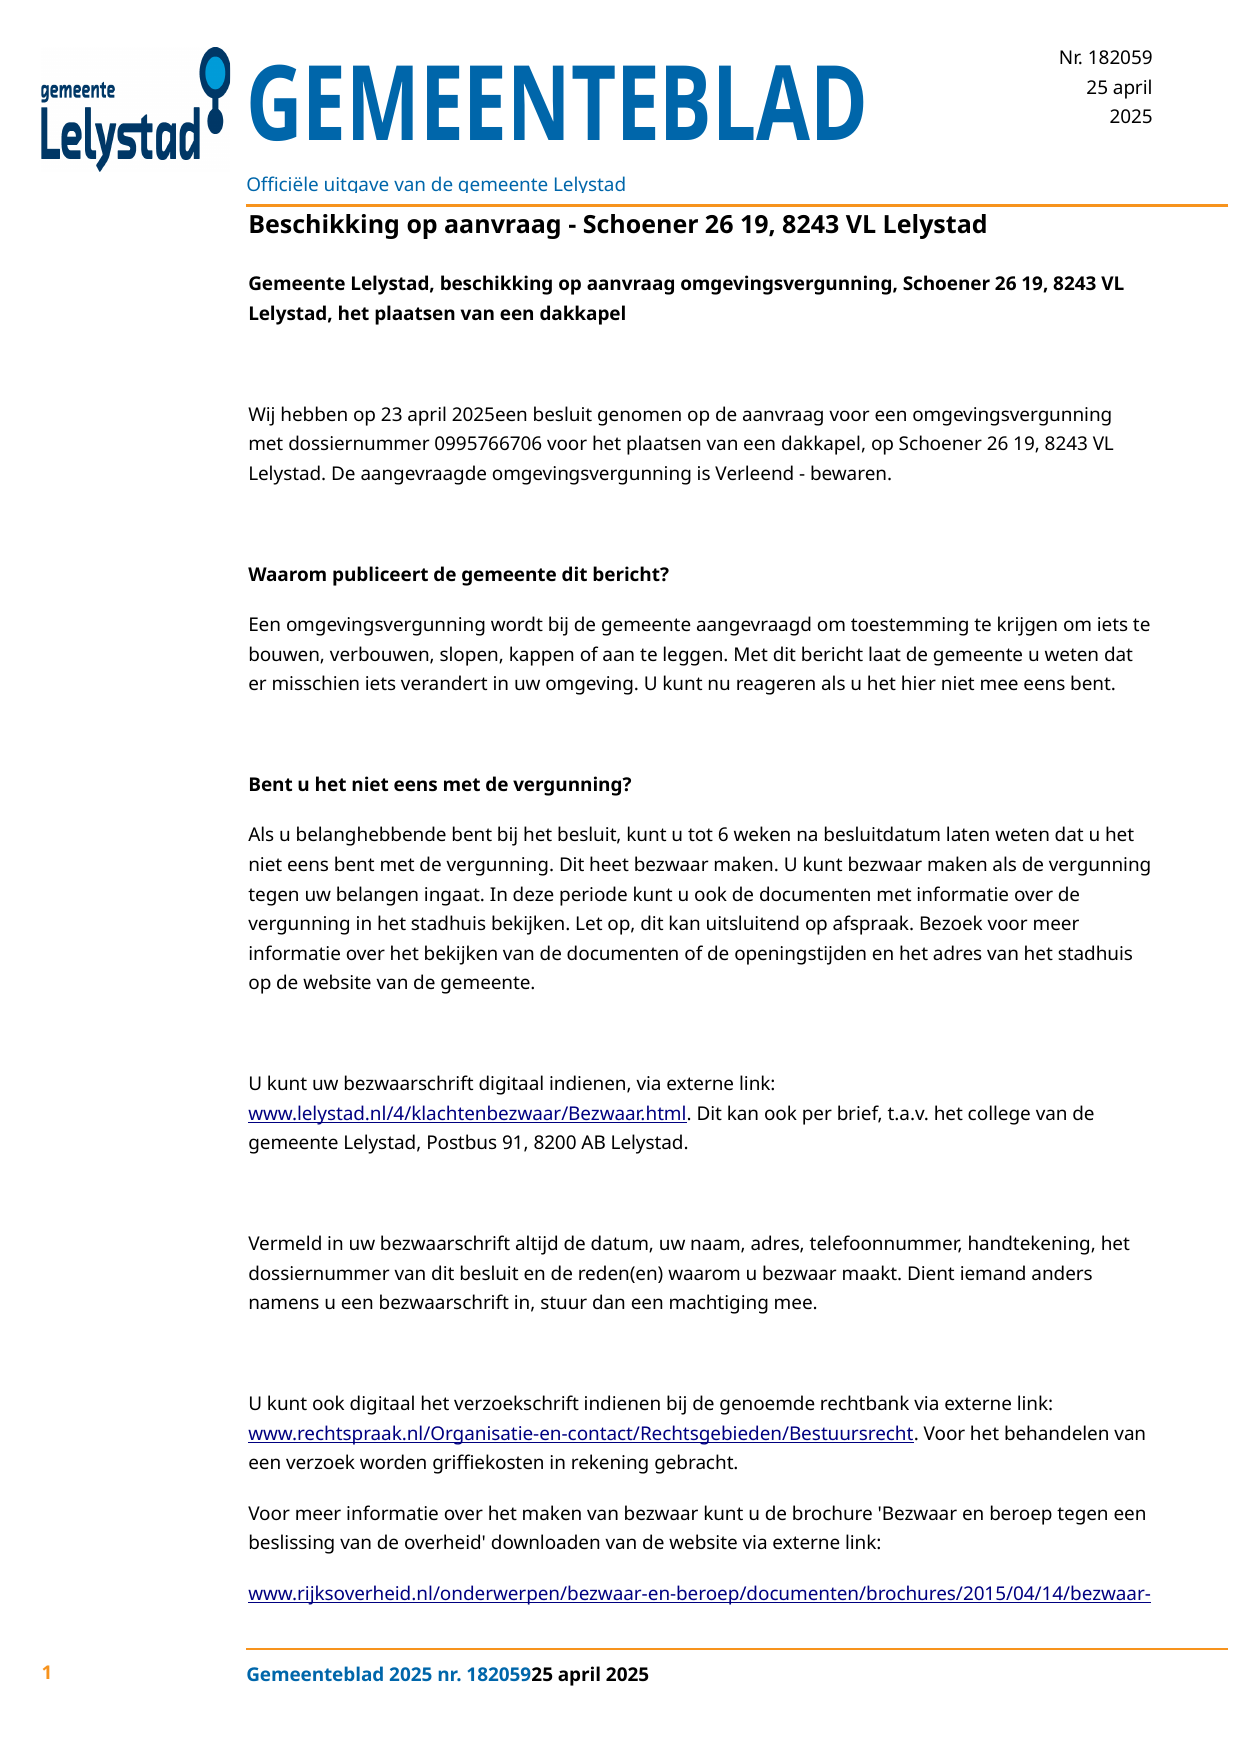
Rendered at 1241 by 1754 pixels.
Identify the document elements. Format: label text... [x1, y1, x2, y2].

text Voor meer informatie over het maken van bezwaar kunt u de brochure 'Bezwaar en beroep tegen een beslissing van de overheid' downloaden van de website via externe link: [248, 1500, 1152, 1555]
text Waarom publiceert de gemeente dit bericht? [248, 561, 1152, 586]
text www.rijksoverheid.nl/onderwerpen/bezwaar-en-beroep/documenten/brochures/2015/04/14/bezwaar- [248, 1580, 1152, 1606]
text Gemeente Lelystad, beschikking op aanvraag omgevingsvergunning, Schoener 26 19, 8243 VL Lelystad, het plaatsen van een dakkapel [248, 270, 1152, 326]
text Bent u het niet eens met de vergunning? [248, 771, 1152, 797]
text Beschikking op aanvraag - Schoener 26 19, 8243 VL Lelystad [248, 207, 1152, 241]
text Wij hebben op 23 april 2025een besluit genomen op de aanvraag voor een omgevingsvergunning met dossiernummer 0995766706 voor het plaatsen van een dakkapel, op Schoener 26 19, 8243 VL Lelystad. De aangevraagde omgevingsvergunning is Verleend - bewaren. [248, 401, 1152, 486]
text U kunt ook digitaal het verzoekschrift indienen bij de genoemde rechtbank via externe link: www.rechtspraak.nl/Organisatie-en-contact/Rechtsgebieden/Bestuursrecht. Voor het behandelen van een verzoek worden griffiekosten in rekening gebracht. [248, 1390, 1152, 1475]
text Vermeld in uw bezwaarschrift altijd de datum, uw naam, adres, telefoonnummer, handtekening, het dossiernummer van dit besluit en de reden(en) waarom u bezwaar maakt. Dient iemand anders namens u een bezwaarschrift in, stuur dan een machtiging mee. [248, 1230, 1152, 1315]
text Als u belanghebbende bent bij het besluit, kunt u tot 6 weken na besluitdatum laten weten dat u het niet eens bent met de vergunning. Dit heet bezwaar maken. U kunt bezwaar maken als de vergunning tegen uw belangen ingaat. In deze periode kunt u ook de documenten met informatie over de vergunning in het stadhuis bekijken. Let op, dit kan uitsluitend op afspraak. Bezoek voor meer informatie over het bekijken van de documenten of de openingstijden en het adres van het stadhuis op de website van de gemeente. [248, 822, 1152, 995]
picture [41, 47, 231, 172]
text Een omgevingsvergunning wordt bij de gemeente aangevraagd om toestemming te krijgen om iets te bouwen, verbouwen, slopen, kappen of aan te leggen. Met dit bericht laat de gemeente u weten dat er misschien iets verandert in uw omgeving. U kunt nu reageren als u het hier niet mee eens bent. [248, 611, 1152, 696]
text U kunt uw bezwaarschrift digitaal indienen, via externe link: www.lelystad.nl/4/klachtenbezwaar/Bezwaar.html. Dit kan ook per brief, t.a.v. het college van de gemeente Lelystad, Postbus 91, 8200 AB Lelystad. [248, 1070, 1152, 1155]
